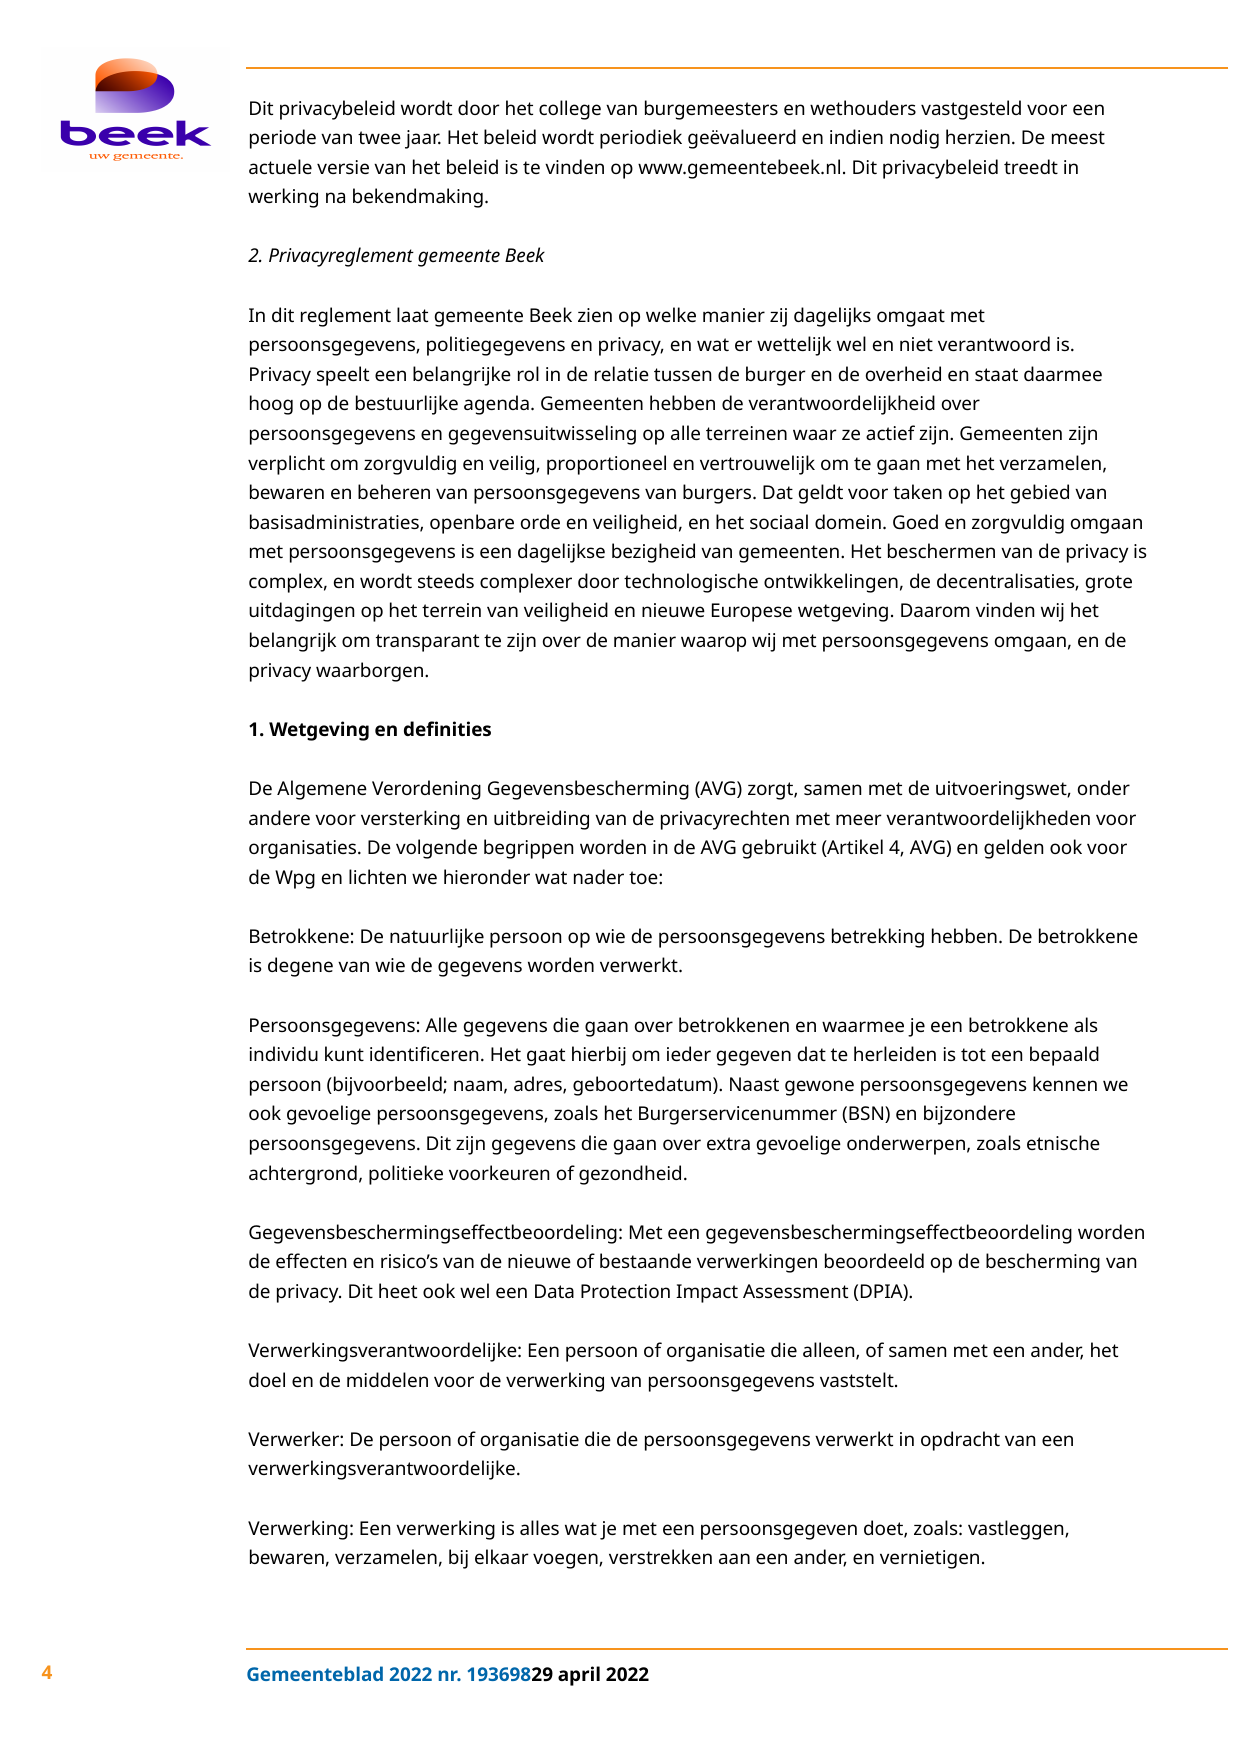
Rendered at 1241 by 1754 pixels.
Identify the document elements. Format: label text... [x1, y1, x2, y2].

text Privacy speelt een belangrijke rol in de relatie tussen de burger en de overheid en staat daarmee hoog op de bestuurlijke agenda. Gemeenten hebben de verantwoordelijkheid over persoonsgegevens en gegevensuitwisseling op alle terreinen waar ze actief zijn. Gemeenten zijn verplicht om zorgvuldig en veilig, proportioneel en vertrouwelijk om te gaan met het verzamelen, bewaren en beheren van persoonsgegevens van burgers. Dat geldt voor taken op het gebied van basisadministraties, openbare orde en veiligheid, en het sociaal domein. Goed en zorgvuldig omgaan met persoonsgegevens is een dagelijkse bezigheid van gemeenten. Het beschermen van de privacy is complex, en wordt steeds complexer door technologische ontwikkelingen, de decentralisaties, grote uitdagingen op het terrein van veiligheid en nieuwe Europese wetgeving. Daarom vinden wij het belangrijk om transparant te zijn over de manier waarop wij met persoonsgegevens omgaan, en de privacy waarborgen. [248, 361, 1152, 683]
text Betrokkene: De natuurlijke persoon op wie de persoonsgegevens betrekking hebben. De betrokkene is degene van wie de gegevens worden verwerkt. [248, 923, 1152, 978]
text Gegevensbeschermingseffectbeoordeling: Met een gegevensbeschermingseffectbeoordeling worden de effecten en risico’s van de nieuwe of bestaande verwerkingen beoordeeld op de bescherming van de privacy. Dit heet ook wel een Data Protection Impact Assessment (DPIA). [248, 1219, 1152, 1304]
text Verwerkingsverantwoordelijke: Een persoon of organisatie die alleen, of samen met een ander, het doel en de middelen voor de verwerking van persoonsgegevens vaststelt. [248, 1337, 1152, 1393]
picture [41, 47, 231, 172]
text Verwerking: Een verwerking is alles wat je met een persoonsgegeven doet, zoals: vastleggen, bewaren, verzamelen, bij elkaar voegen, verstrekken aan een ander, en vernietigen. [248, 1515, 1152, 1570]
text 2. Privacyreglement gemeente Beek [248, 243, 1152, 268]
text 1. Wetgeving en definities [248, 716, 1152, 742]
text Verwerker: De persoon of organisatie die de persoonsgegevens verwerkt in opdracht van een verwerkingsverantwoordelijke. [248, 1426, 1152, 1481]
text Persoonsgegevens: Alle gegevens die gaan over betrokkenen en waarmee je een betrokkene als individu kunt identificeren. Het gaat hierbij om ieder gegeven dat te herleiden is tot een bepaald persoon (bijvoorbeeld; naam, adres, geboortedatum). Naast gewone persoonsgegevens kennen we ook gevoelige persoonsgegevens, zoals het Burgerservicenummer (BSN) en bijzondere persoonsgegevens. Dit zijn gegevens die gaan over extra gevoelige onderwerpen, zoals etnische achtergrond, politieke voorkeuren of gezondheid. [248, 1012, 1152, 1186]
text De Algemene Verordening Gegevensbescherming (AVG) zorgt, samen met de uitvoeringswet, onder andere voor versterking en uitbreiding van de privacyrechten met meer verantwoordelijkheden voor organisaties. De volgende begrippen worden in de AVG gebruikt (Artikel 4, AVG) en gelden ook voor de Wpg en lichten we hieronder wat nader toe: [248, 775, 1152, 890]
text In dit reglement laat gemeente Beek zien op welke manier zij dagelijks omgaat met persoonsgegevens, politiegegevens en privacy, en wat er wettelijk wel en niet verantwoord is. [248, 302, 1152, 357]
text Dit privacybeleid wordt door het college van burgemeesters en wethouders vastgesteld voor een periode van twee jaar. Het beleid wordt periodiek geëvalueerd en indien nodig herzien. De meest actuele versie van het beleid is te vinden op www.gemeentebeek.nl. Dit privacybeleid treedt in werking na bekendmaking. [248, 95, 1152, 209]
